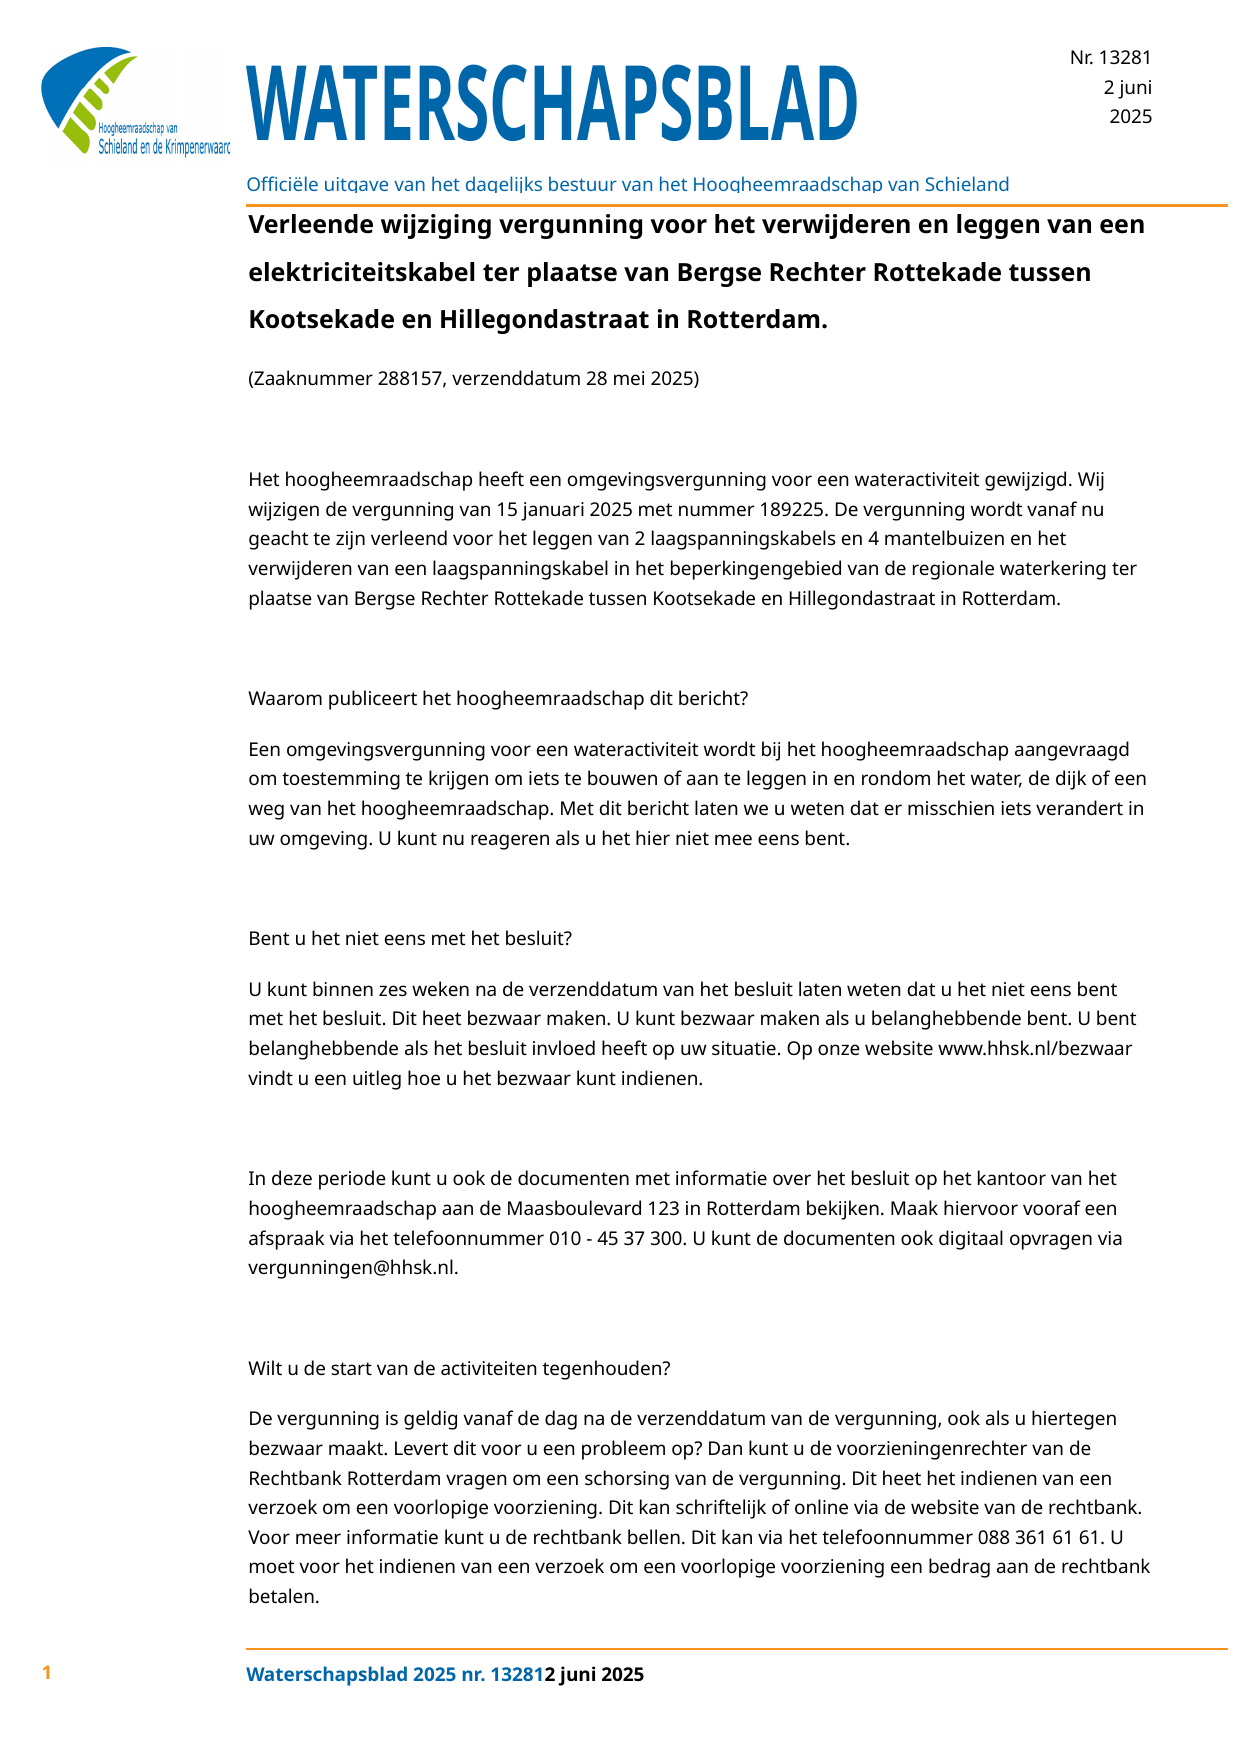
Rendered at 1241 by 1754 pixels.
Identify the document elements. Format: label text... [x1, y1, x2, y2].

text De vergunning is geldig vanaf de dag na de verzenddatum van de vergunning, ook als u hiertegen bezwaar maakt. Levert dit voor u een probleem op? Dan kunt u de voorzieningenrechter van de Rechtbank Rotterdam vragen om een schorsing van de vergunning. Dit heet het indienen van een verzoek om een voorlopige voorziening. Dit kan schriftelijk of online via de website van de rechtbank. Voor meer informatie kunt u de rechtbank bellen. Dit kan via het telefoonnummer 088 361 61 61. U moet voor het indienen van een verzoek om een voorlopige voorziening een bedrag aan de rechtbank betalen. [248, 1406, 1152, 1609]
text (Zaaknummer 288157, verzenddatum 28 mei 2025) [248, 366, 1152, 391]
text Bent u het niet eens met het besluit? [248, 926, 1152, 951]
text In deze periode kunt u ook de documenten met informatie over het besluit op het kantoor van het hoogheemraadschap aan de Maasboulevard 123 in Rotterdam bekijken. Maak hiervoor vooraf een afspraak via het telefoonnummer 010 - 45 37 300. U kunt de documenten ook digitaal opvragen via vergunningen@hhsk.nl. [248, 1166, 1152, 1280]
text Waarom publiceert het hoogheemraadschap dit bericht? [248, 686, 1152, 711]
text Verleende wijziging vergunning voor het verwijderen en leggen van een elektriciteitskabel ter plaatse van Bergse Rechter Rottekade tussen Kootsekade en Hillegondastraat in Rotterdam. [248, 207, 1152, 336]
text Het hoogheemraadschap heeft een omgevingsvergunning voor een wateractiviteit gewijzigd. Wij wijzigen de vergunning van 15 januari 2025 met nummer 189225. De vergunning wordt vanaf nu geacht te zijn verleend voor het leggen van 2 laagspanningskabels en 4 mantelbuizen en het verwijderen van een laagspanningskabel in het beperkingengebied van de regionale waterkering ter plaatse van Bergse Rechter Rottekade tussen Kootsekade en Hillegondastraat in Rotterdam. [248, 466, 1152, 610]
text Wilt u de start van de activiteiten tegenhouden? [248, 1355, 1152, 1381]
picture [41, 47, 231, 172]
text U kunt binnen zes weken na de verzenddatum van het besluit laten weten dat u het niet eens bent met het besluit. Dit heet bezwaar maken. U kunt bezwaar maken als u belanghebbende bent. U bent belanghebbende als het besluit invloed heeft op uw situatie. Op onze website www.hhsk.nl/bezwaar vindt u een uitleg hoe u het bezwaar kunt indienen. [248, 976, 1152, 1090]
text Een omgevingsvergunning voor een wateractiviteit wordt bij het hoogheemraadschap aangevraagd om toestemming te krijgen om iets te bouwen of aan te leggen in en rondom het water, de dijk of een weg van het hoogheemraadschap. Met dit bericht laten we u weten dat er misschien iets verandert in uw omgeving. U kunt nu reageren als u het hier niet mee eens bent. [248, 736, 1152, 850]
